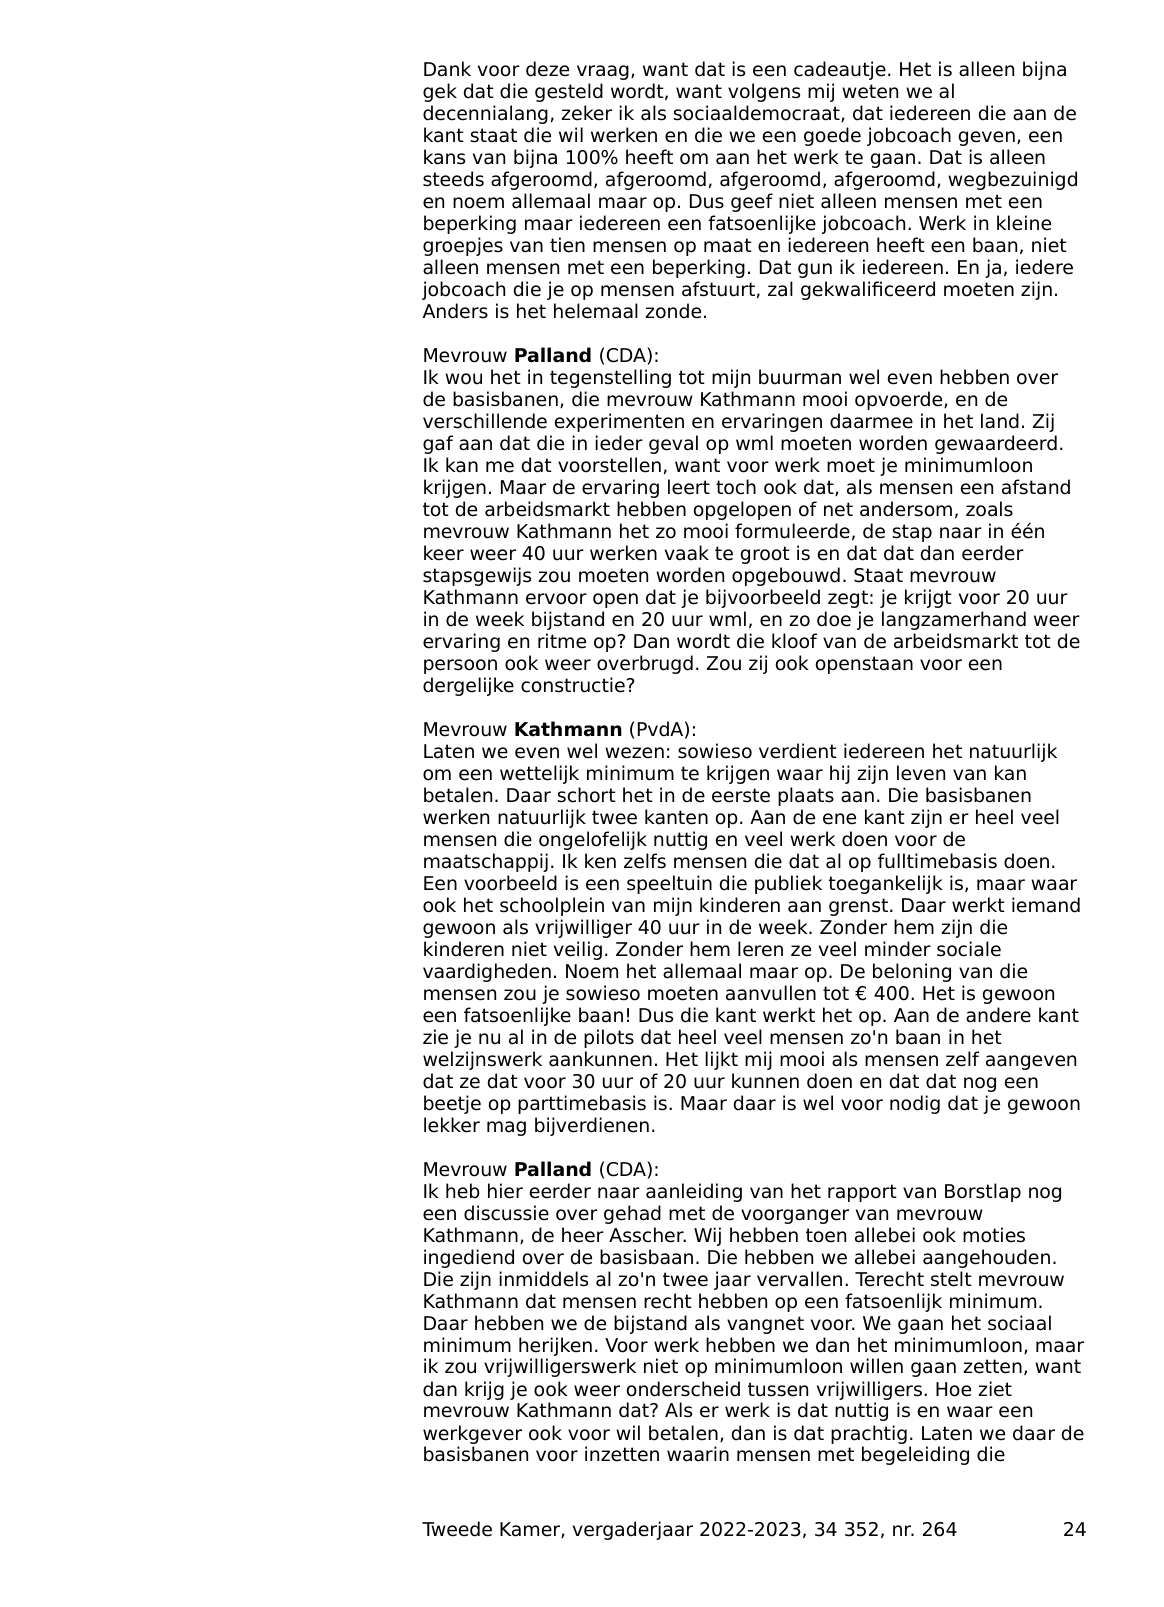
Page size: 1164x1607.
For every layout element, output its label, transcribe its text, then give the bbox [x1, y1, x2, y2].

text Mevrouw Palland (CDA): [422, 1159, 1087, 1181]
text Mevrouw Palland (CDA): [422, 345, 1087, 367]
text Ik wou het in tegenstelling tot mijn buurman wel even hebben over de basisbanen, die mevrouw Kathmann mooi opvoerde, en de verschillende experimenten en ervaringen daarmee in het land. Zij gaf aan dat die in ieder geval op wml moeten worden gewaardeerd. Ik kan me dat voorstellen, want voor werk moet je minimumloon krijgen. Maar de ervaring leert toch ook dat, als mensen een afstand tot de arbeidsmarkt hebben opgelopen of net andersom, zoals mevrouw Kathmann het zo mooi formuleerde, de stap naar in één keer weer 40 uur werken vaak te groot is en dat dat dan eerder stapsgewijs zou moeten worden opgebouwd. Staat mevrouw Kathmann ervoor open dat je bijvoorbeeld zegt: je krijgt voor 20 uur in de week bijstand en 20 uur wml, en zo doe je langzamerhand weer ervaring en ritme op? Dan wordt die kloof van de arbeidsmarkt tot de persoon ook weer overbrugd. Zou zij ook openstaan voor een dergelijke constructie? [422, 367, 1087, 697]
text Dank voor deze vraag, want dat is een cadeautje. Het is alleen bijna gek dat die gesteld wordt, want volgens mij weten we al decennialang, zeker ik als sociaaldemocraat, dat iedereen die aan de kant staat die wil werken en die we een goede jobcoach geven, een kans van bijna 100% heeft om aan het werk te gaan. Dat is alleen steeds afgeroomd, afgeroomd, afgeroomd, afgeroomd, wegbezuinigd en noem allemaal maar op. Dus geef niet alleen mensen met een beperking maar iedereen een fatsoenlijke jobcoach. Werk in kleine groepjes van tien mensen op maat en iedereen heeft een baan, niet alleen mensen met een beperking. Dat gun ik iedereen. En ja, iedere jobcoach die je op mensen afstuurt, zal gekwalificeerd moeten zijn. Anders is het helemaal zonde. [422, 59, 1087, 323]
text Mevrouw Kathmann (PvdA): [422, 719, 1087, 741]
text Ik heb hier eerder naar aanleiding van het rapport van Borstlap nog een discussie over gehad met de voorganger van mevrouw Kathmann, de heer Asscher. Wij hebben toen allebei ook moties ingediend over de basisbaan. Die hebben we allebei aangehouden. Die zijn inmiddels al zo'n twee jaar vervallen. Terecht stelt mevrouw Kathmann dat mensen recht hebben op een fatsoenlijk minimum. Daar hebben we de bijstand als vangnet voor. We gaan het sociaal minimum herijken. Voor werk hebben we dan het minimumloon, maar ik zou vrijwilligerswerk niet op minimumloon willen gaan zetten, want dan krijg je ook weer onderscheid tussen vrijwilligers. Hoe ziet mevrouw Kathmann dat? Als er werk is dat nuttig is en waar een werkgever ook voor wil betalen, dan is dat prachtig. Laten we daar de basisbanen voor inzetten waarin mensen met begeleiding die [422, 1181, 1087, 1466]
text Laten we even wel wezen: sowieso verdient iedereen het natuurlijk om een wettelijk minimum te krijgen waar hij zijn leven van kan betalen. Daar schort het in de eerste plaats aan. Die basisbanen werken natuurlijk twee kanten op. Aan de ene kant zijn er heel veel mensen die ongelofelijk nuttig en veel werk doen voor de maatschappij. Ik ken zelfs mensen die dat al op fulltimebasis doen. Een voorbeeld is een speeltuin die publiek toegankelijk is, maar waar ook het schoolplein van mijn kinderen aan grenst. Daar werkt iemand gewoon als vrijwilliger 40 uur in de week. Zonder hem zijn die kinderen niet veilig. Zonder hem leren ze veel minder sociale vaardigheden. Noem het allemaal maar op. De beloning van die mensen zou je sowieso moeten aanvullen tot € 400. Het is gewoon een fatsoenlijke baan! Dus die kant werkt het op. Aan de andere kant zie je nu al in de pilots dat heel veel mensen zo'n baan in het welzijnswerk aankunnen. Het lijkt mij mooi als mensen zelf aangeven dat ze dat voor 30 uur of 20 uur kunnen doen en dat dat nog een beetje op parttimebasis is. Maar daar is wel voor nodig dat je gewoon lekker mag bijverdienen. [422, 741, 1087, 1136]
